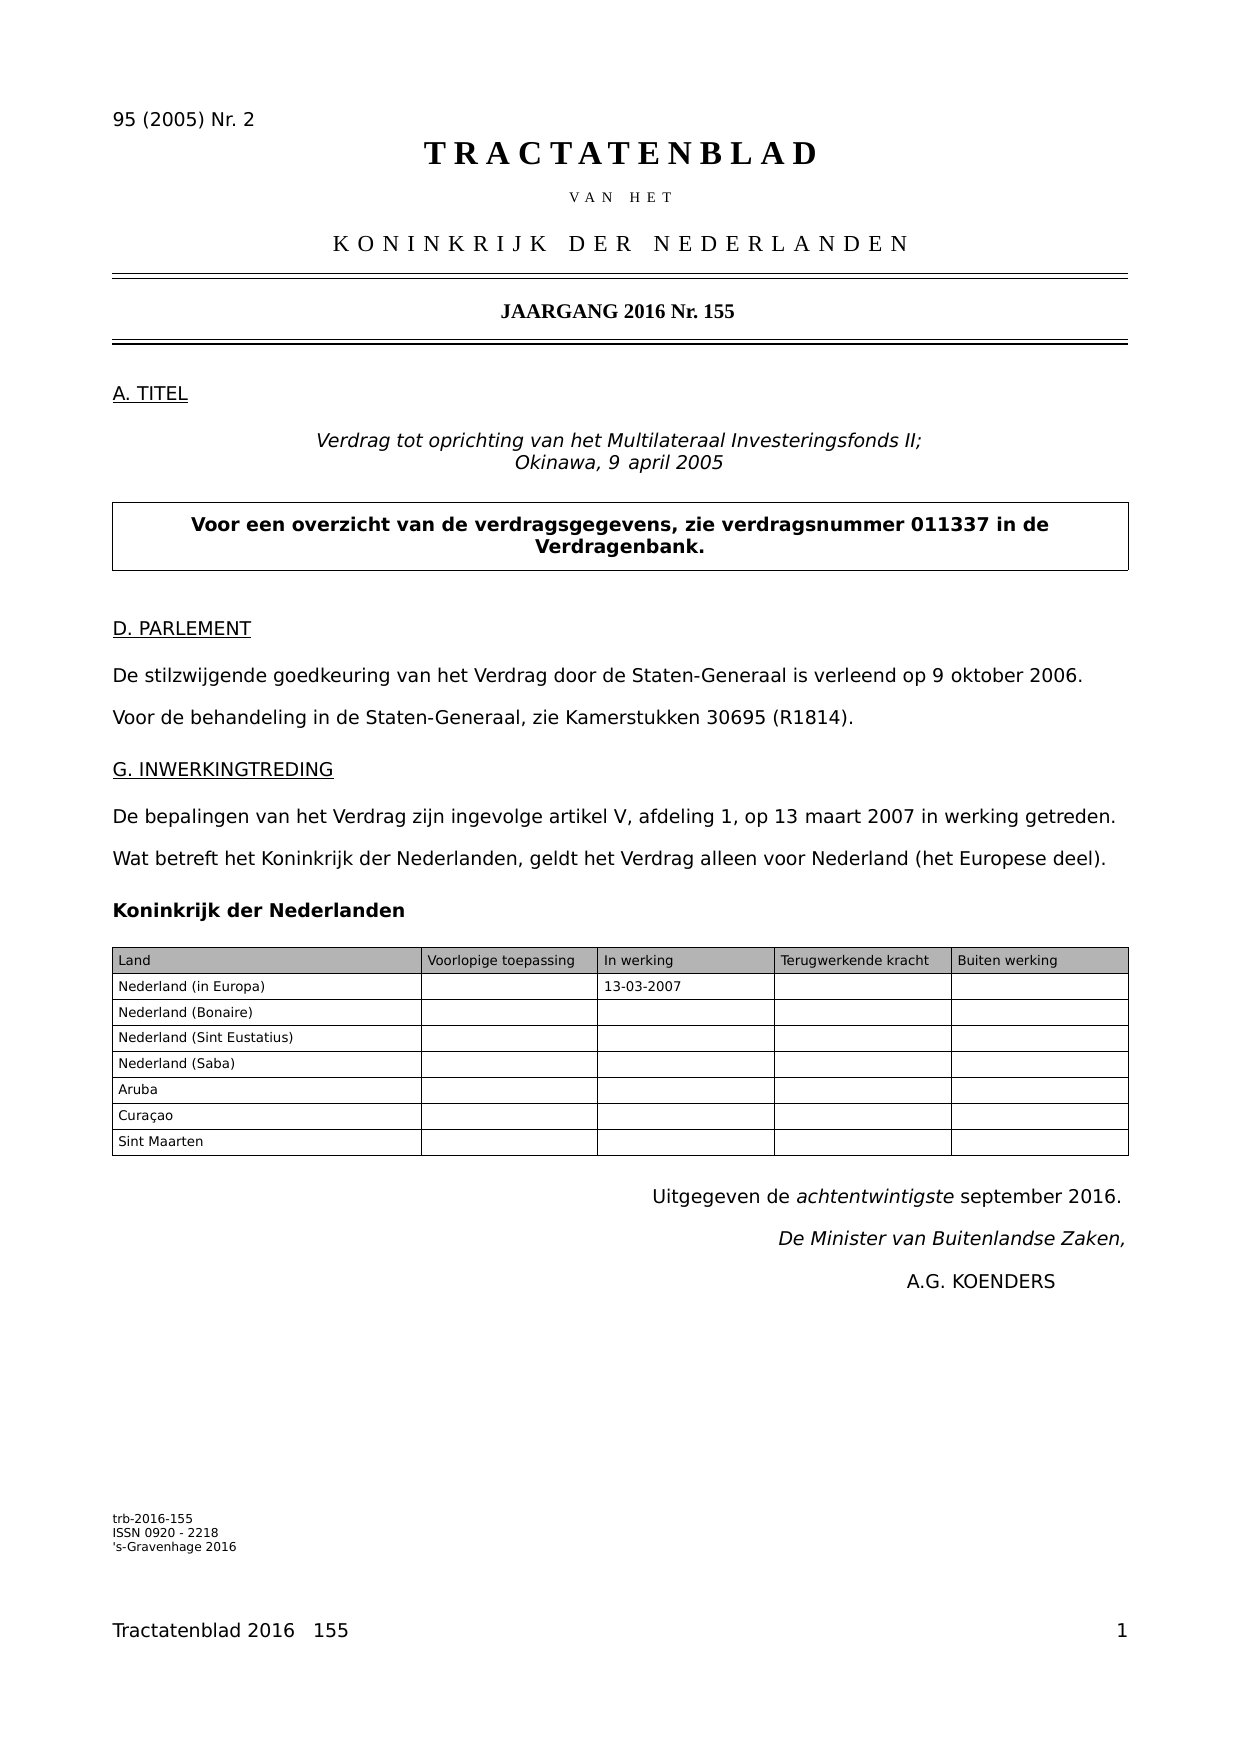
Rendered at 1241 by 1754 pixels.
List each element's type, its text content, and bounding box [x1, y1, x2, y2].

table_cell [598, 1104, 774, 1128]
text Voor de behandeling in de Staten-Generaal, zie Kamerstukken 30695 (R1814). [112, 707, 1128, 729]
table_header Land [113, 948, 421, 973]
table_cell [952, 1052, 1128, 1077]
text VAN HET [112, 189, 1128, 206]
table_cell [775, 1130, 951, 1154]
text De Minister van Buitenlandse Zaken, A.G. KOENDERS [112, 1227, 1128, 1293]
table_cell [422, 1078, 597, 1103]
subtitle D. PARLEMENT [112, 618, 1128, 640]
table_cell [952, 974, 1128, 999]
subtitle Koninkrijk der Nederlanden [112, 900, 1128, 922]
table_cell [775, 1078, 951, 1103]
table_header In werking [598, 948, 774, 973]
text De bepalingen van het Verdrag zijn ingevolge artikel V, afdeling 1, op 13 maart 2007 in werking getreden. [112, 806, 1128, 828]
table_cell [775, 974, 951, 999]
table_cell Aruba [113, 1078, 421, 1103]
table_cell Nederland (Bonaire) [113, 1000, 421, 1025]
text 95 (2005) Nr. 2 [112, 109, 1128, 131]
table_cell Nederland (Saba) [113, 1052, 421, 1077]
table_cell 13-03-2007 [598, 974, 774, 999]
table_cell [598, 1026, 774, 1051]
table_cell [952, 1078, 1128, 1103]
table_cell [422, 1000, 597, 1025]
text ISSN 0920 - 2218 [112, 1526, 346, 1540]
text TRACTATENBLAD [112, 133, 1128, 172]
table_header Buiten werking [952, 948, 1128, 973]
table_header Terugwerkende kracht [775, 948, 951, 973]
table_header Voorlopige toepassing [422, 948, 597, 973]
text JAARGANG 2016 Nr. 155 [112, 299, 1128, 323]
table_cell [422, 1026, 597, 1051]
table_cell [598, 1130, 774, 1154]
table_cell [952, 1000, 1128, 1025]
text Uitgegeven de achtentwintigste september 2016. [112, 1186, 1128, 1207]
table_cell [952, 1104, 1128, 1128]
table_cell [422, 1052, 597, 1077]
table_cell [775, 1052, 951, 1077]
table_cell [775, 1026, 951, 1051]
text 's-Gravenhage 2016 [112, 1540, 346, 1554]
table_cell Nederland (Sint Eustatius) [113, 1026, 421, 1051]
text Wat betreft het Koninkrijk der Nederlanden, geldt het Verdrag alleen voor Nederland (het Europese deel). [112, 848, 1128, 870]
table_cell [598, 1078, 774, 1103]
table_cell [775, 1000, 951, 1025]
table_cell [952, 1026, 1128, 1051]
table_cell Curaçao [113, 1104, 421, 1128]
text Verdrag tot oprichting van het Multilateraal Investeringsfonds II; [112, 430, 1128, 452]
text trb-2016-155 [112, 1512, 346, 1526]
subtitle G. INWERKINGTREDING [112, 759, 1128, 781]
table_cell [422, 1104, 597, 1128]
table_cell [952, 1130, 1128, 1154]
subtitle A. TITEL [112, 383, 1128, 405]
table_cell [422, 1130, 597, 1154]
table_cell [775, 1104, 951, 1128]
table_cell [598, 1052, 774, 1077]
text De stilzwijgende goedkeuring van het Verdrag door de Staten-Generaal is verleend op 9 oktober 2006. [112, 665, 1128, 687]
text KONINKRIJK DER NEDERLANDEN [112, 229, 1128, 256]
table_cell [422, 974, 597, 999]
text Okinawa, 9 april 2005 [112, 452, 1128, 474]
table_cell [598, 1000, 774, 1025]
table_cell Nederland (in Europa) [113, 974, 421, 999]
table_cell Sint Maarten [113, 1130, 421, 1154]
